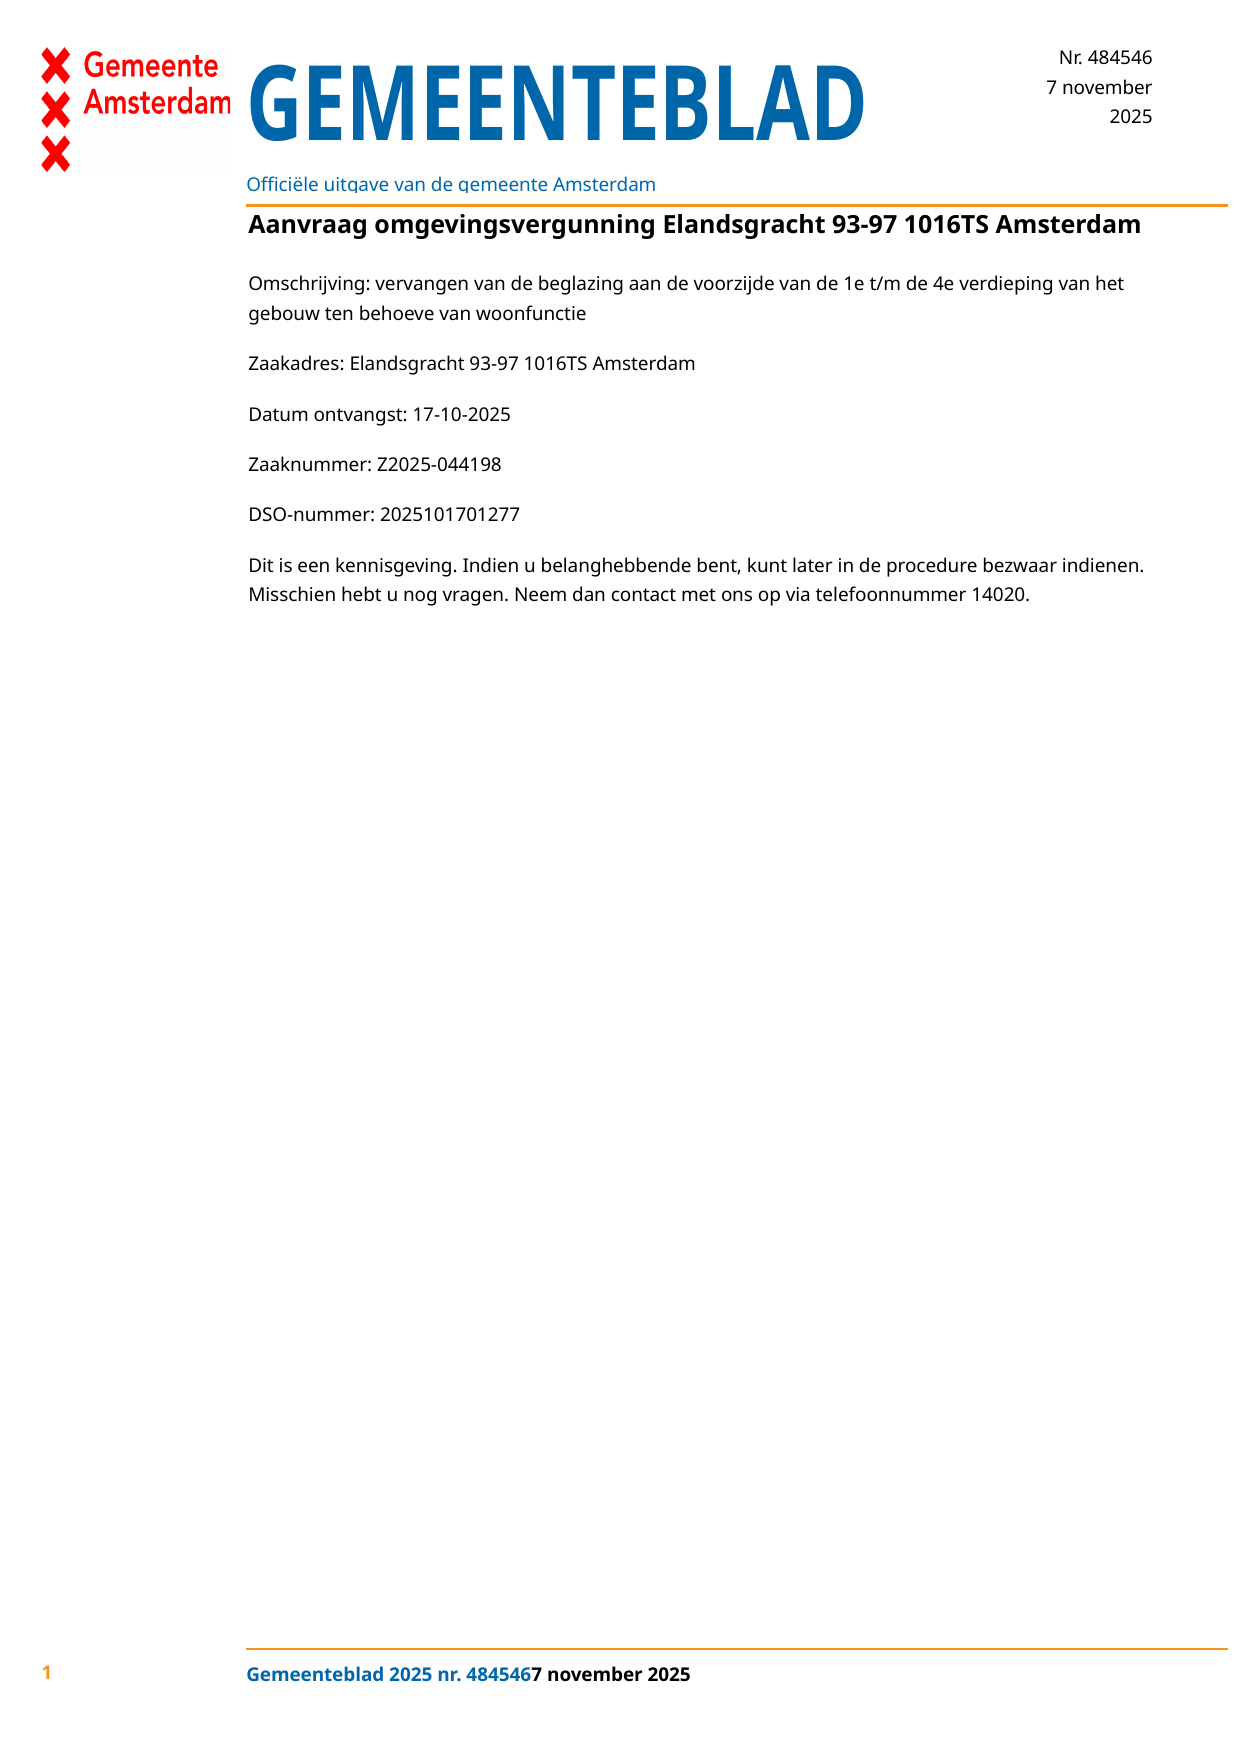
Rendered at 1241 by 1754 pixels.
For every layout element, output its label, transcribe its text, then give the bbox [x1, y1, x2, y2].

text Aanvraag omgevingsvergunning Elandsgracht 93-97 1016TS Amsterdam [248, 207, 1152, 241]
text Omschrijving: vervangen van de beglazing aan de voorzijde van de 1e t/m de 4e verdieping van het gebouw ten behoeve van woonfunctie [248, 270, 1152, 326]
text Datum ontvangst: 17-10-2025 [248, 401, 1152, 426]
text Zaakadres: Elandsgracht 93-97 1016TS Amsterdam [248, 350, 1152, 376]
text Dit is een kennisgeving. Indien u belanghebbende bent, kunt later in de procedure bezwaar indienen. Misschien hebt u nog vragen. Neem dan contact met ons op via telefoonnummer 14020. [248, 552, 1152, 607]
text Zaaknummer: Z2025-044198 [248, 451, 1152, 477]
picture [41, 47, 231, 172]
text DSO-nummer: 2025101701277 [248, 502, 1152, 527]
